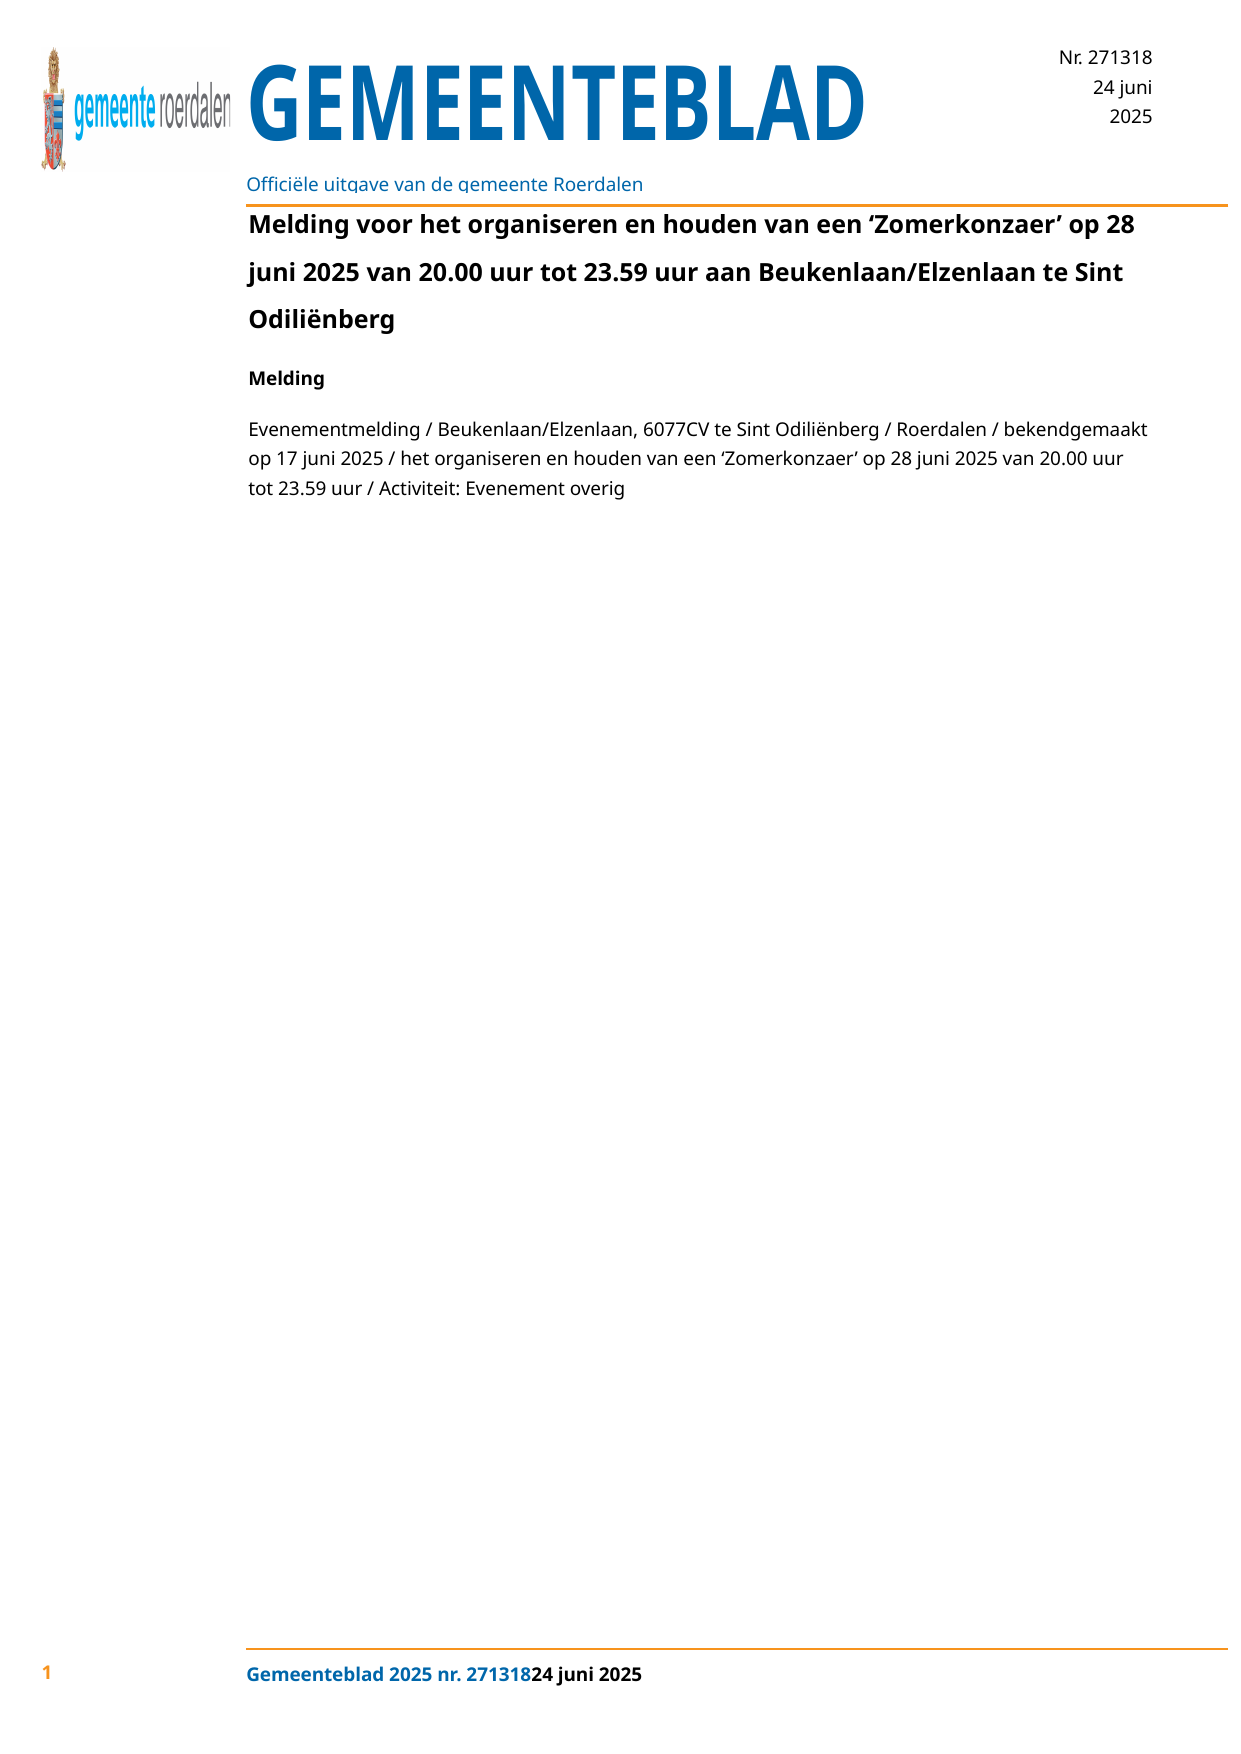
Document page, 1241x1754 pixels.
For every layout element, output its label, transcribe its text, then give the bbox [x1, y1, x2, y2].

picture [41, 47, 231, 172]
text Melding voor het organiseren en houden van een ‘Zomerkonzaer’ op 28 juni 2025 van 20.00 uur tot 23.59 uur aan Beukenlaan/Elzenlaan te Sint Odiliënberg [248, 207, 1152, 336]
text Melding [248, 366, 1152, 391]
text Evenementmelding / Beukenlaan/Elzenlaan, 6077CV te Sint Odiliënberg / Roerdalen / bekendgemaakt op 17 juni 2025 / het organiseren en houden van een ‘Zomerkonzaer’ op 28 juni 2025 van 20.00 uur tot 23.59 uur / Activiteit: Evenement overig [248, 416, 1152, 501]
